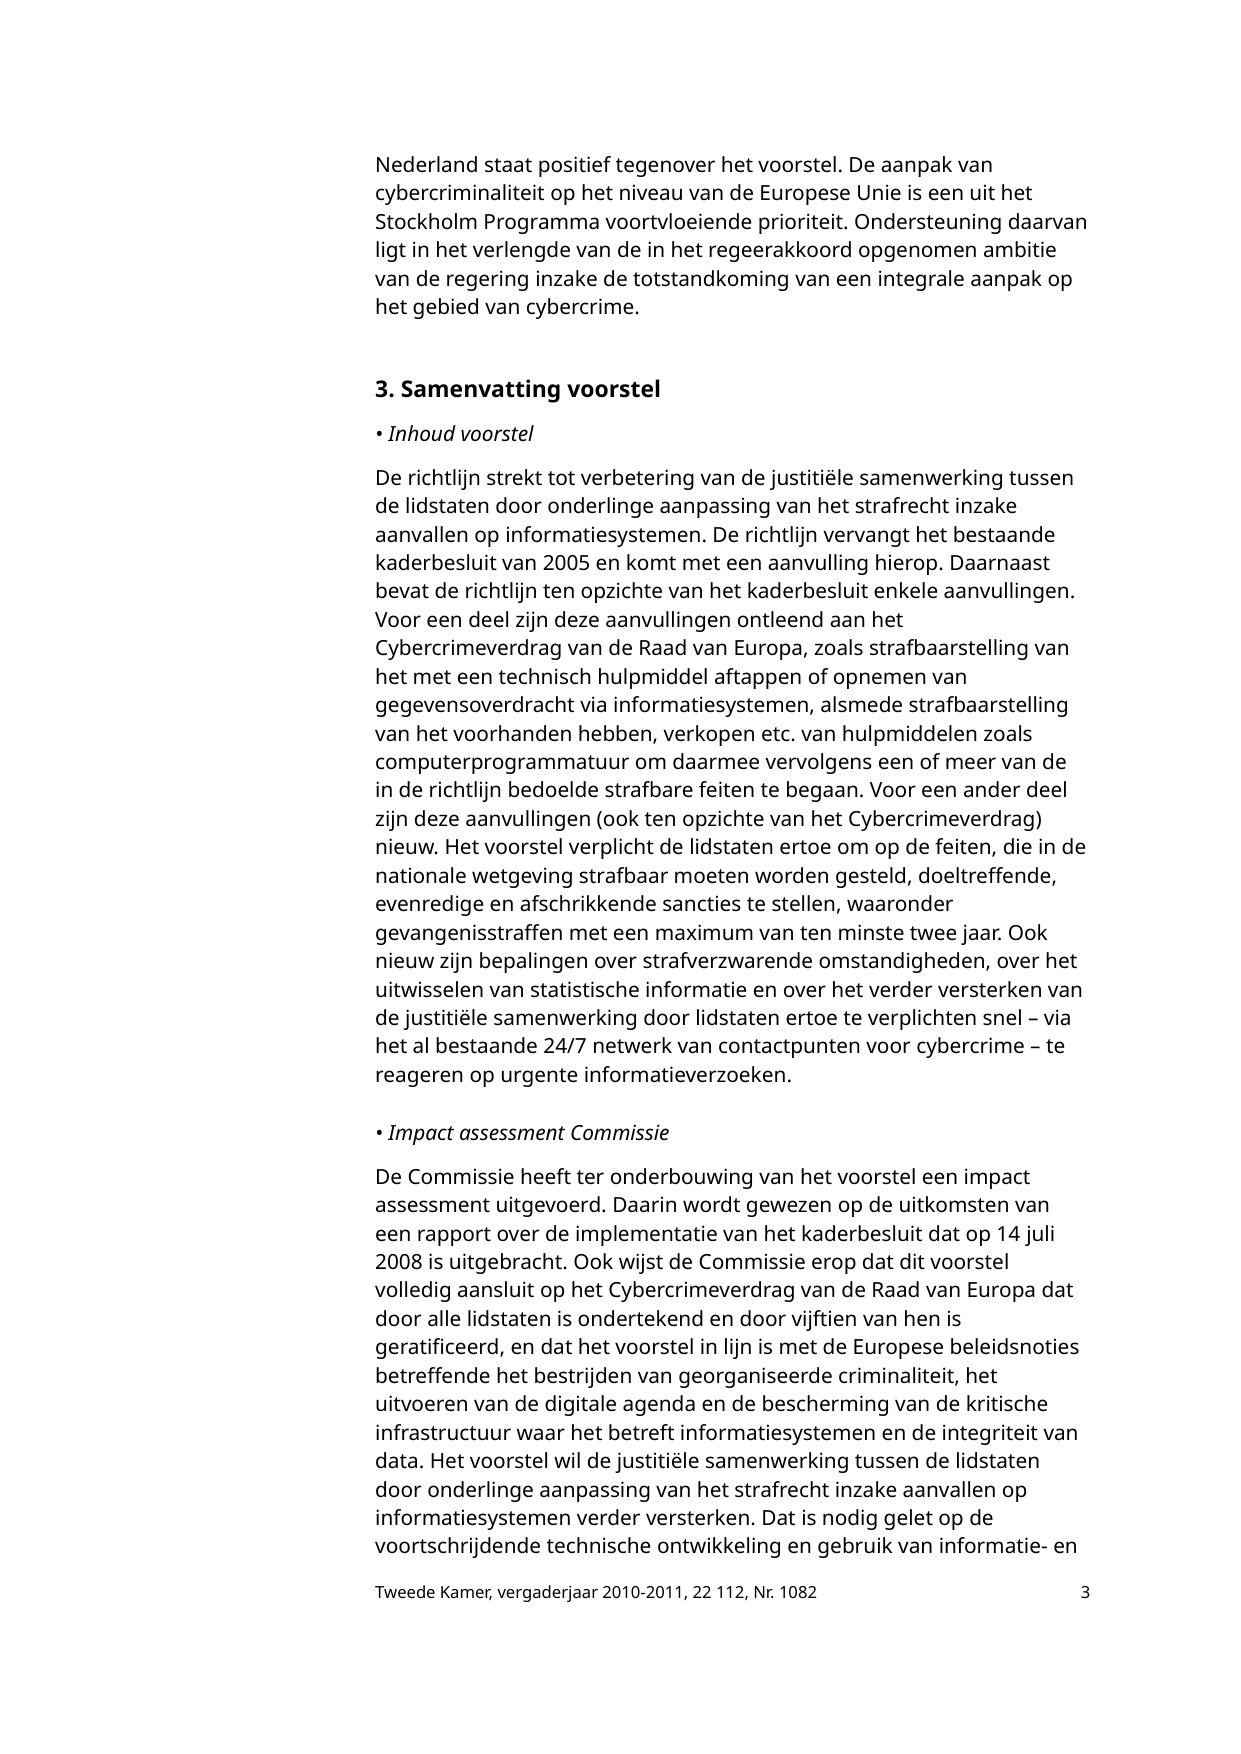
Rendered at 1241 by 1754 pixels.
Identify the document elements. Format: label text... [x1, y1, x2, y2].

text • Impact assessment Commissie [375, 1118, 1090, 1147]
text De Commissie heeft ter onderbouwing van het voorstel een impact assessment uitgevoerd. Daarin wordt gewezen op de uitkomsten van een rapport over de implementatie van het kaderbesluit dat op 14 juli 2008 is uitgebracht. Ook wijst de Commissie erop dat dit voorstel volledig aansluit op het Cybercrimeverdrag van de Raad van Europa dat door alle lidstaten is ondertekend en door vijftien van hen is geratificeerd, en dat het voorstel in lijn is met de Europese beleidsnoties betreffende het bestrijden van georganiseerde criminaliteit, het uitvoeren van de digitale agenda en de bescherming van de kritische infrastructuur waar het betreft informatiesystemen en de integriteit van data. Het voorstel wil de justitiële samenwerking tussen de lidstaten door onderlinge aanpassing van het strafrecht inzake aanvallen op informatiesystemen verder versterken. Dat is nodig gelet op de voortschrijdende technische ontwikkeling en gebruik van informatie- en [375, 1162, 1090, 1560]
subtitle 3. Samenvatting voorstel [375, 373, 1090, 404]
text • Inhoud voorstel [375, 419, 1090, 448]
text Nederland staat positief tegenover het voorstel. De aanpak van cybercriminaliteit op het niveau van de Europese Unie is een uit het Stockholm Programma voortvloeiende prioriteit. Ondersteuning daarvan ligt in het verlengde van de in het regeerakkoord opgenomen ambitie van de regering inzake de totstandkoming van een integrale aanpak op het gebied van cybercrime. [375, 150, 1090, 321]
text De richtlijn strekt tot verbetering van de justitiële samenwerking tussen de lidstaten door onderlinge aanpassing van het strafrecht inzake aanvallen op informatiesystemen. De richtlijn vervangt het bestaande kaderbesluit van 2005 en komt met een aanvulling hierop. Daarnaast bevat de richtlijn ten opzichte van het kaderbesluit enkele aanvullingen. Voor een deel zijn deze aanvullingen ontleend aan het Cybercrimeverdrag van de Raad van Europa, zoals strafbaarstelling van het met een technisch hulpmiddel aftappen of opnemen van gegevensoverdracht via informatiesystemen, alsmede strafbaarstelling van het voorhanden hebben, verkopen etc. van hulpmiddelen zoals computerprogrammatuur om daarmee vervolgens een of meer van de in de richtlijn bedoelde strafbare feiten te begaan. Voor een ander deel zijn deze aanvullingen (ook ten opzichte van het Cybercrimeverdrag) nieuw. Het voorstel verplicht de lidstaten ertoe om op de feiten, die in de nationale wetgeving strafbaar moeten worden gesteld, doeltreffende, evenredige en afschrikkende sancties te stellen, waaronder gevangenisstraffen met een maximum van ten minste twee jaar. Ook nieuw zijn bepalingen over strafverzwarende omstandigheden, over het uitwisselen van statistische informatie en over het verder versterken van de justitiële samenwerking door lidstaten ertoe te verplichten snel – via het al bestaande 24/7 netwerk van contactpunten voor cybercrime – te reageren op urgente informatieverzoeken. [375, 463, 1090, 1088]
